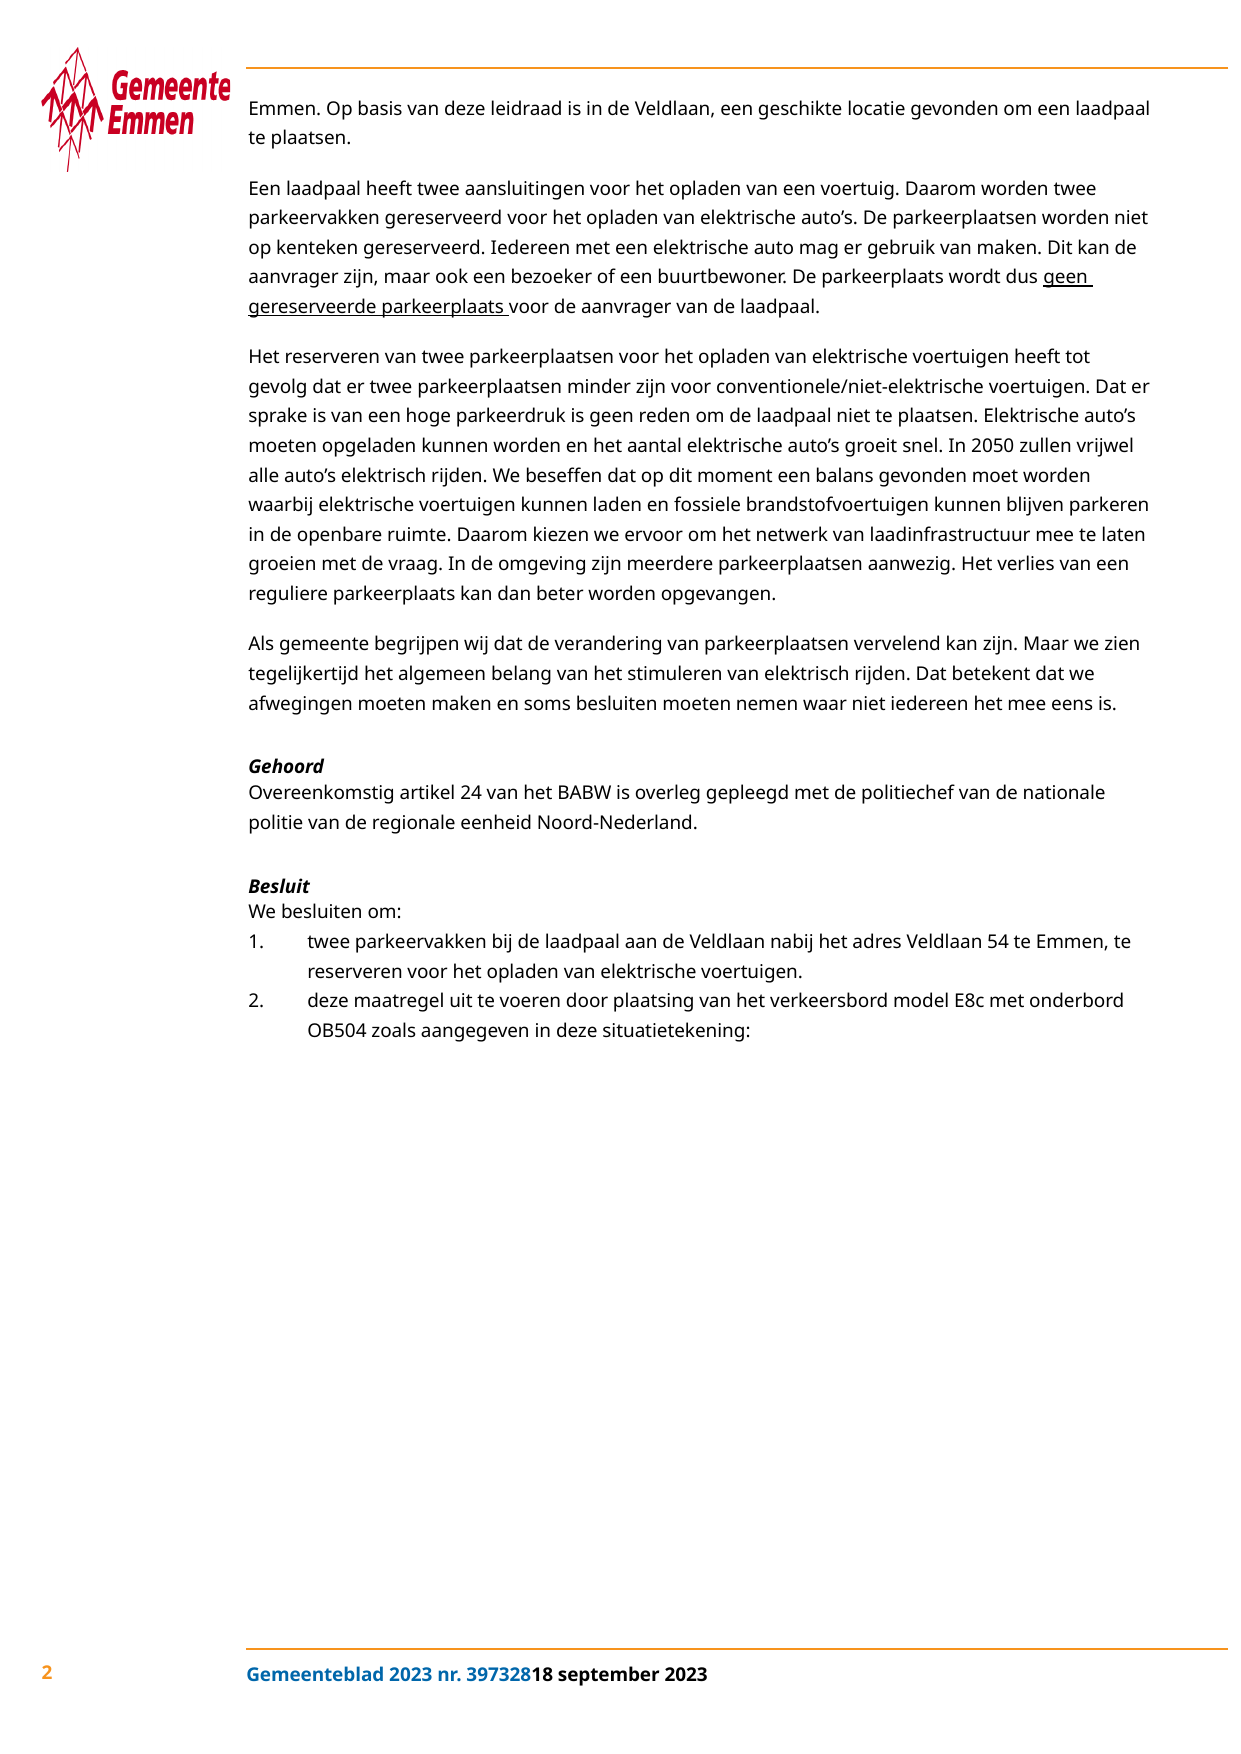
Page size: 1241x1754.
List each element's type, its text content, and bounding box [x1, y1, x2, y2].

text Overeenkomstig artikel 24 van het BABW is overleg gepleegd met de politiechef van de nationale politie van de regionale eenheid Noord-Nederland. [248, 779, 1152, 835]
list deze maatregel uit te voeren door plaatsing van het verkeersbord model E8c met onderbord OB504 zoals aangegeven in deze situatietekening: [248, 987, 1152, 1043]
list twee parkeervakken bij de laadpaal aan de Veldlaan nabij het adres Veldlaan 54 te Emmen, te reserveren voor het opladen van elektrische voertuigen. [248, 928, 1152, 984]
text Het reserveren van twee parkeerplaatsen voor het opladen van elektrische voertuigen heeft tot gevolg dat er twee parkeerplaatsen minder zijn voor conventionele/niet-elektrische voertuigen. Dat er sprake is van een hoge parkeerdruk is geen reden om de laadpaal niet te plaatsen. Elektrische auto’s moeten opgeladen kunnen worden en het aantal elektrische auto’s groeit snel. In 2050 zullen vrijwel alle auto’s elektrisch rijden. We beseffen dat op dit moment een balans gevonden moet worden waarbij elektrische voertuigen kunnen laden en fossiele brandstofvoertuigen kunnen blijven parkeren in de openbare ruimte. Daarom kiezen we ervoor om het netwerk van laadinfrastructuur mee te laten groeien met de vraag. In de omgeving zijn meerdere parkeerplaatsen aanwezig. Het verlies van een reguliere parkeerplaats kan dan beter worden opgevangen. [248, 343, 1152, 606]
text Besluit [248, 873, 1152, 899]
text Een laadpaal heeft twee aansluitingen voor het opladen van een voertuig. Daarom worden twee parkeervakken gereserveerd voor het opladen van elektrische auto’s. De parkeerplaatsen worden niet op kenteken gereserveerd. Iedereen met een elektrische auto mag er gebruik van maken. Dit kan de aanvrager zijn, maar ook een bezoeker of een buurtbewoner. De parkeerplaats wordt dus geen gereserveerde parkeerplaats voor de aanvrager van de laadpaal. [248, 175, 1152, 319]
text Als gemeente begrijpen wij dat de verandering van parkeerplaatsen vervelend kan zijn. Maar we zien tegelijkertijd het algemeen belang van het stimuleren van elektrisch rijden. Dat betekent dat we afwegingen moeten maken en soms besluiten moeten nemen waar niet iedereen het mee eens is. [248, 631, 1152, 716]
text We besluiten om: [248, 899, 1152, 924]
text Emmen. Op basis van deze leidraad is in de Veldlaan, een geschikte locatie gevonden om een laadpaal te plaatsen. [248, 95, 1152, 150]
picture [41, 47, 231, 172]
text Gehoord [248, 754, 1152, 779]
